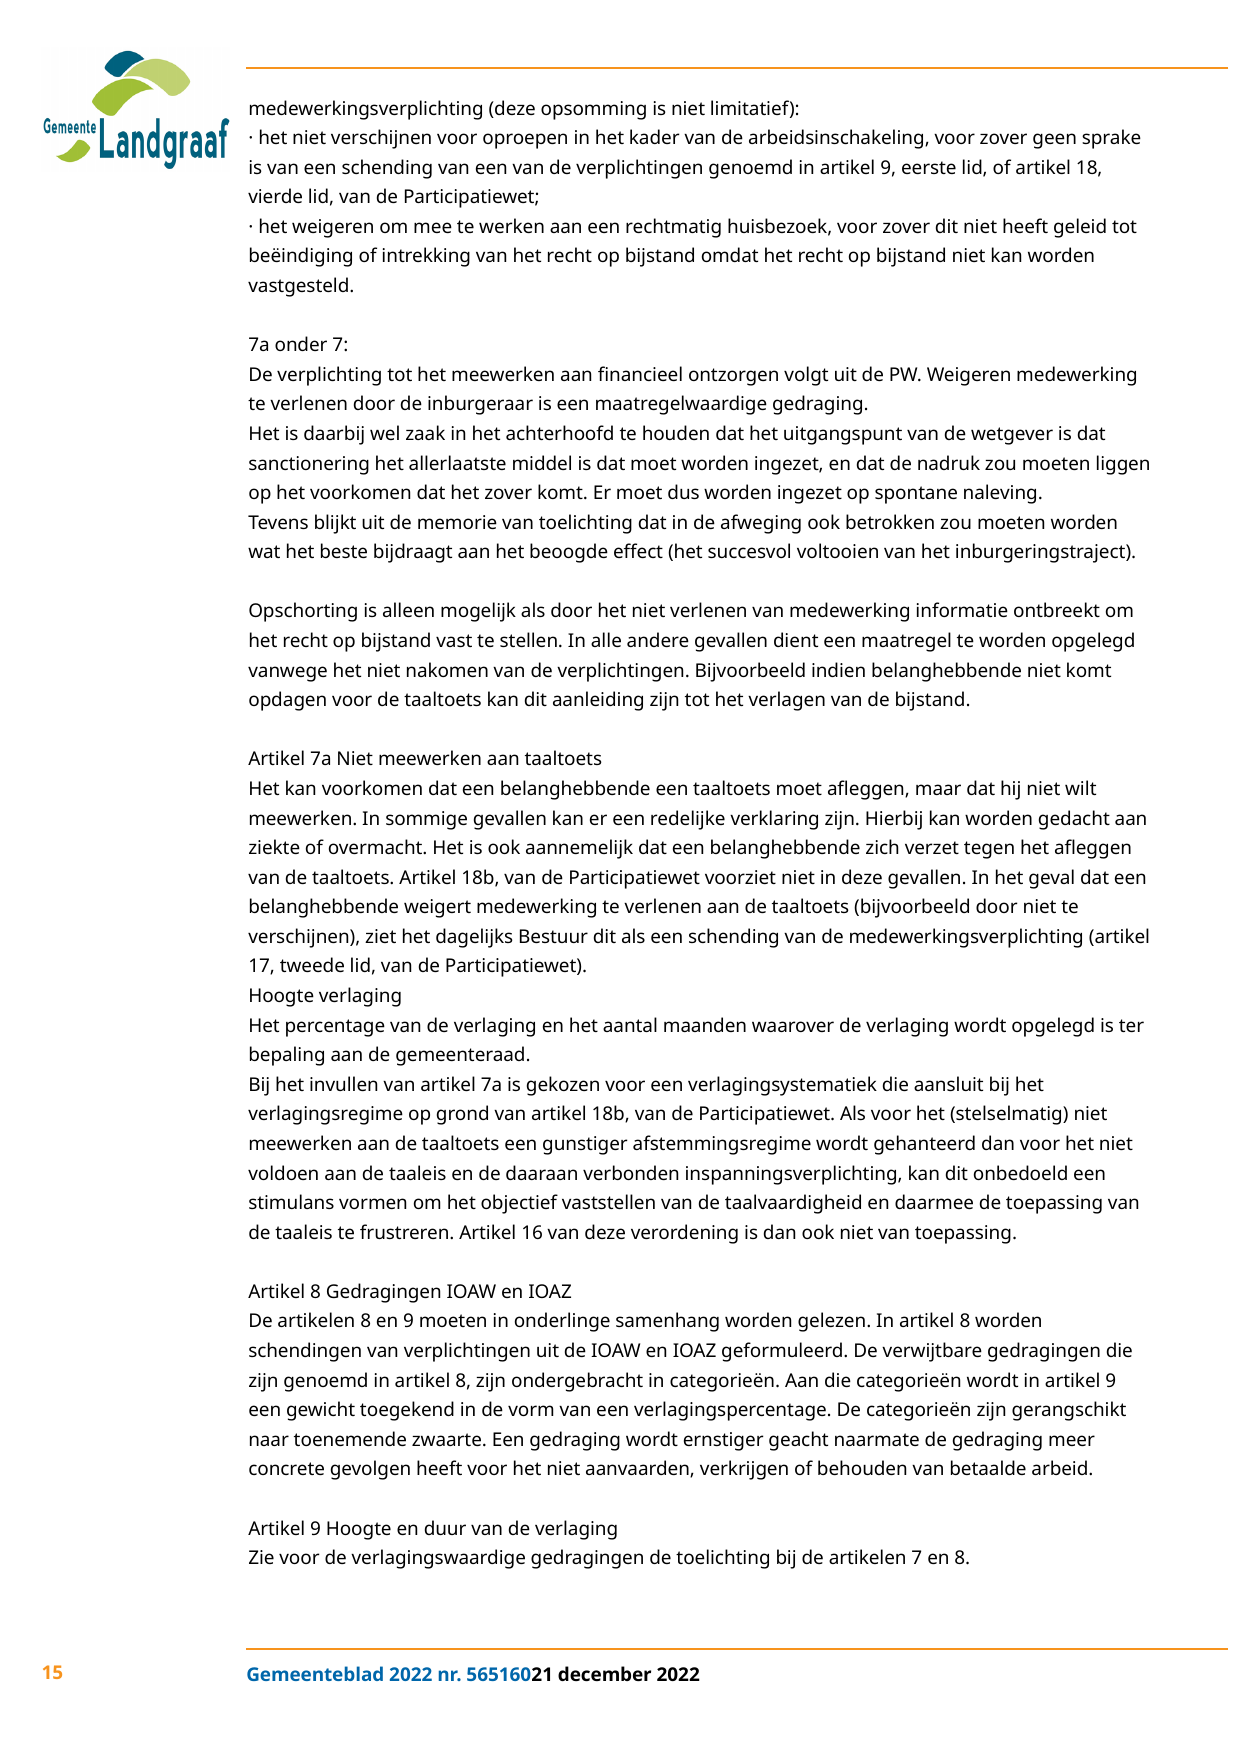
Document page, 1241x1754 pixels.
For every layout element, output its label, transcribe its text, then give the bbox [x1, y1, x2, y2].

text Hoogte verlaging [248, 982, 1152, 1008]
text Artikel 9 Hoogte en duur van de verlaging [248, 1515, 1152, 1541]
text De verplichting tot het meewerken aan financieel ontzorgen volgt uit de PW. Weigeren medewerking te verlenen door de inburgeraar is een maatregelwaardige gedraging. [248, 361, 1152, 416]
text Artikel 7a Niet meewerken aan taaltoets [248, 746, 1152, 771]
text Bij het invullen van artikel 7a is gekozen voor een verlagingsystematiek die aansluit bij het verlagingsregime op grond van artikel 18b, van de Participatiewet. Als voor het (stelselmatig) niet meewerken aan de taaltoets een gunstiger afstemmingsregime wordt gehanteerd dan voor het niet voldoen aan de taaleis en de daaraan verbonden inspanningsverplichting, kan dit onbedoeld een stimulans vormen om het objectief vaststellen van de taalvaardigheid en daarmee de toepassing van de taaleis te frustreren. Artikel 16 van deze verordening is dan ook niet van toepassing. [248, 1071, 1152, 1245]
text Zie voor de verlagingswaardige gedragingen de toelichting bij de artikelen 7 en 8. [248, 1544, 1152, 1570]
text De artikelen 8 en 9 moeten in onderlinge samenhang worden gelezen. In artikel 8 worden schendingen van verplichtingen uit de IOAW en IOAZ geformuleerd. De verwijtbare gedragingen die zijn genoemd in artikel 8, zijn ondergebracht in categorieën. Aan die categorieën wordt in artikel 9 een gewicht toegekend in de vorm van een verlagingspercentage. De categorieën zijn gerangschikt naar toenemende zwaarte. Een gedraging wordt ernstiger geacht naarmate de gedraging meer concrete gevolgen heeft voor het niet aanvaarden, verkrijgen of behouden van betaalde arbeid. [248, 1308, 1152, 1481]
text 7a onder 7: [248, 331, 1152, 357]
text · het weigeren om mee te werken aan een rechtmatig huisbezoek, voor zover dit niet heeft geleid tot beëindiging of intrekking van het recht op bijstand omdat het recht op bijstand niet kan worden vastgesteld. [248, 213, 1152, 298]
text Het kan voorkomen dat een belanghebbende een taaltoets moet afleggen, maar dat hij niet wilt meewerken. In sommige gevallen kan er een redelijke verklaring zijn. Hierbij kan worden gedacht aan ziekte of overmacht. Het is ook aannemelijk dat een belanghebbende zich verzet tegen het afleggen van de taaltoets. Artikel 18b, van de Participatiewet voorziet niet in deze gevallen. In het geval dat een belanghebbende weigert medewerking te verlenen aan de taaltoets (bijvoorbeeld door niet te verschijnen), ziet het dagelijks Bestuur dit als een schending van de medewerkingsverplichting (artikel 17, tweede lid, van de Participatiewet). [248, 775, 1152, 978]
text Het percentage van de verlaging en het aantal maanden waarover de verlaging wordt opgelegd is ter bepaling aan de gemeenteraad. [248, 1012, 1152, 1067]
text · het niet verschijnen voor oproepen in het kader van de arbeidsinschakeling, voor zover geen sprake is van een schending van een van de verplichtingen genoemd in artikel 9, eerste lid, of artikel 18, vierde lid, van de Participatiewet; [248, 124, 1152, 209]
text Het is daarbij wel zaak in het achterhoofd te houden dat het uitgangspunt van de wetgever is dat sanctionering het allerlaatste middel is dat moet worden ingezet, en dat de nadruk zou moeten liggen op het voorkomen dat het zover komt. Er moet dus worden ingezet op spontane naleving. [248, 420, 1152, 505]
picture [41, 47, 231, 172]
text Opschorting is alleen mogelijk als door het niet verlenen van medewerking informatie ontbreekt om het recht op bijstand vast te stellen. In alle andere gevallen dient een maatregel te worden opgelegd vanwege het niet nakomen van de verplichtingen. Bijvoorbeeld indien belanghebbende niet komt opdagen voor de taaltoets kan dit aanleiding zijn tot het verlagen van de bijstand. [248, 598, 1152, 712]
text Artikel 8 Gedragingen IOAW en IOAZ [248, 1278, 1152, 1304]
text medewerkingsverplichting (deze opsomming is niet limitatief): [248, 95, 1152, 121]
text Tevens blijkt uit de memorie van toelichting dat in de afweging ook betrokken zou moeten worden wat het beste bijdraagt aan het beoogde effect (het succesvol voltooien van het inburgeringstraject). [248, 509, 1152, 564]
